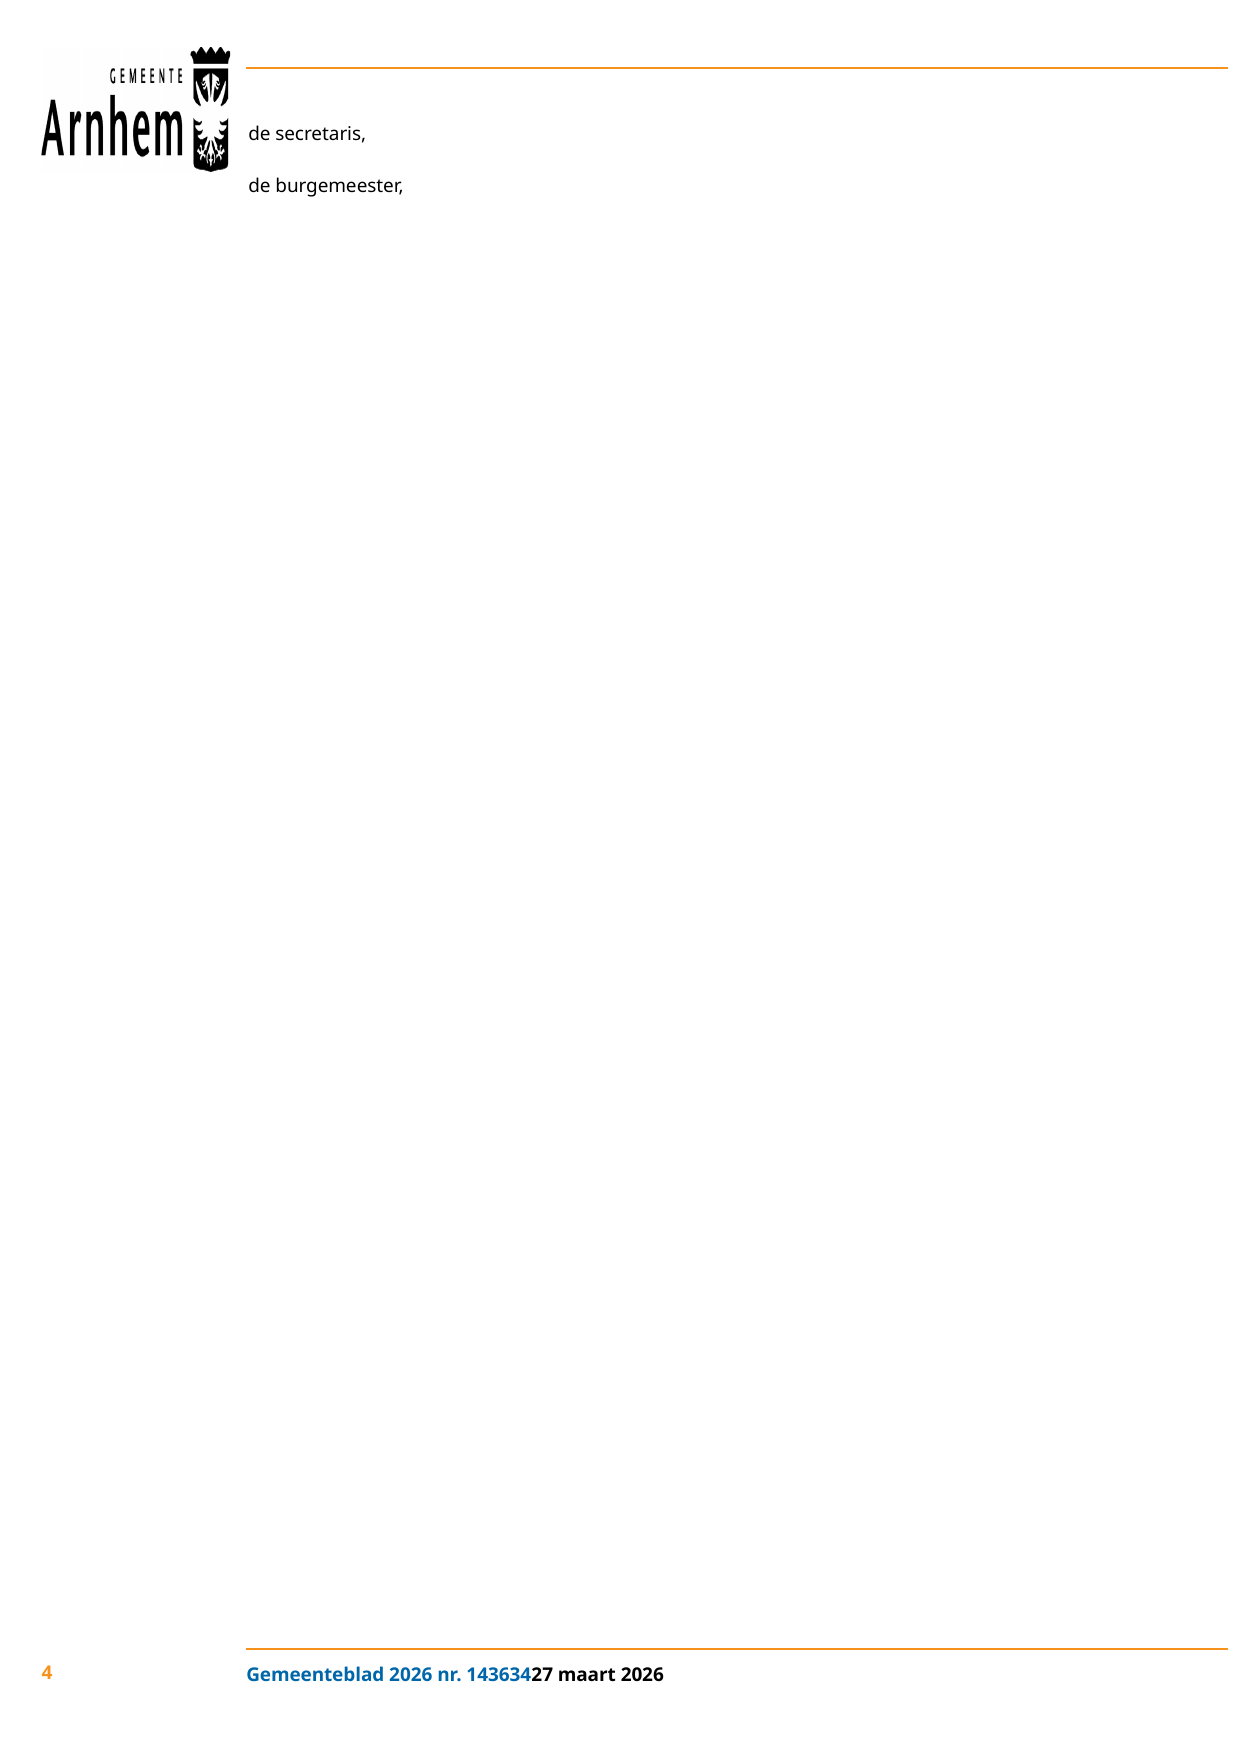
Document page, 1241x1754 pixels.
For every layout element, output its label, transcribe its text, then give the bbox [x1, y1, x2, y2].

picture [41, 47, 231, 172]
text de secretaris, [248, 121, 1152, 146]
text de burgemeester, [248, 172, 1152, 198]
